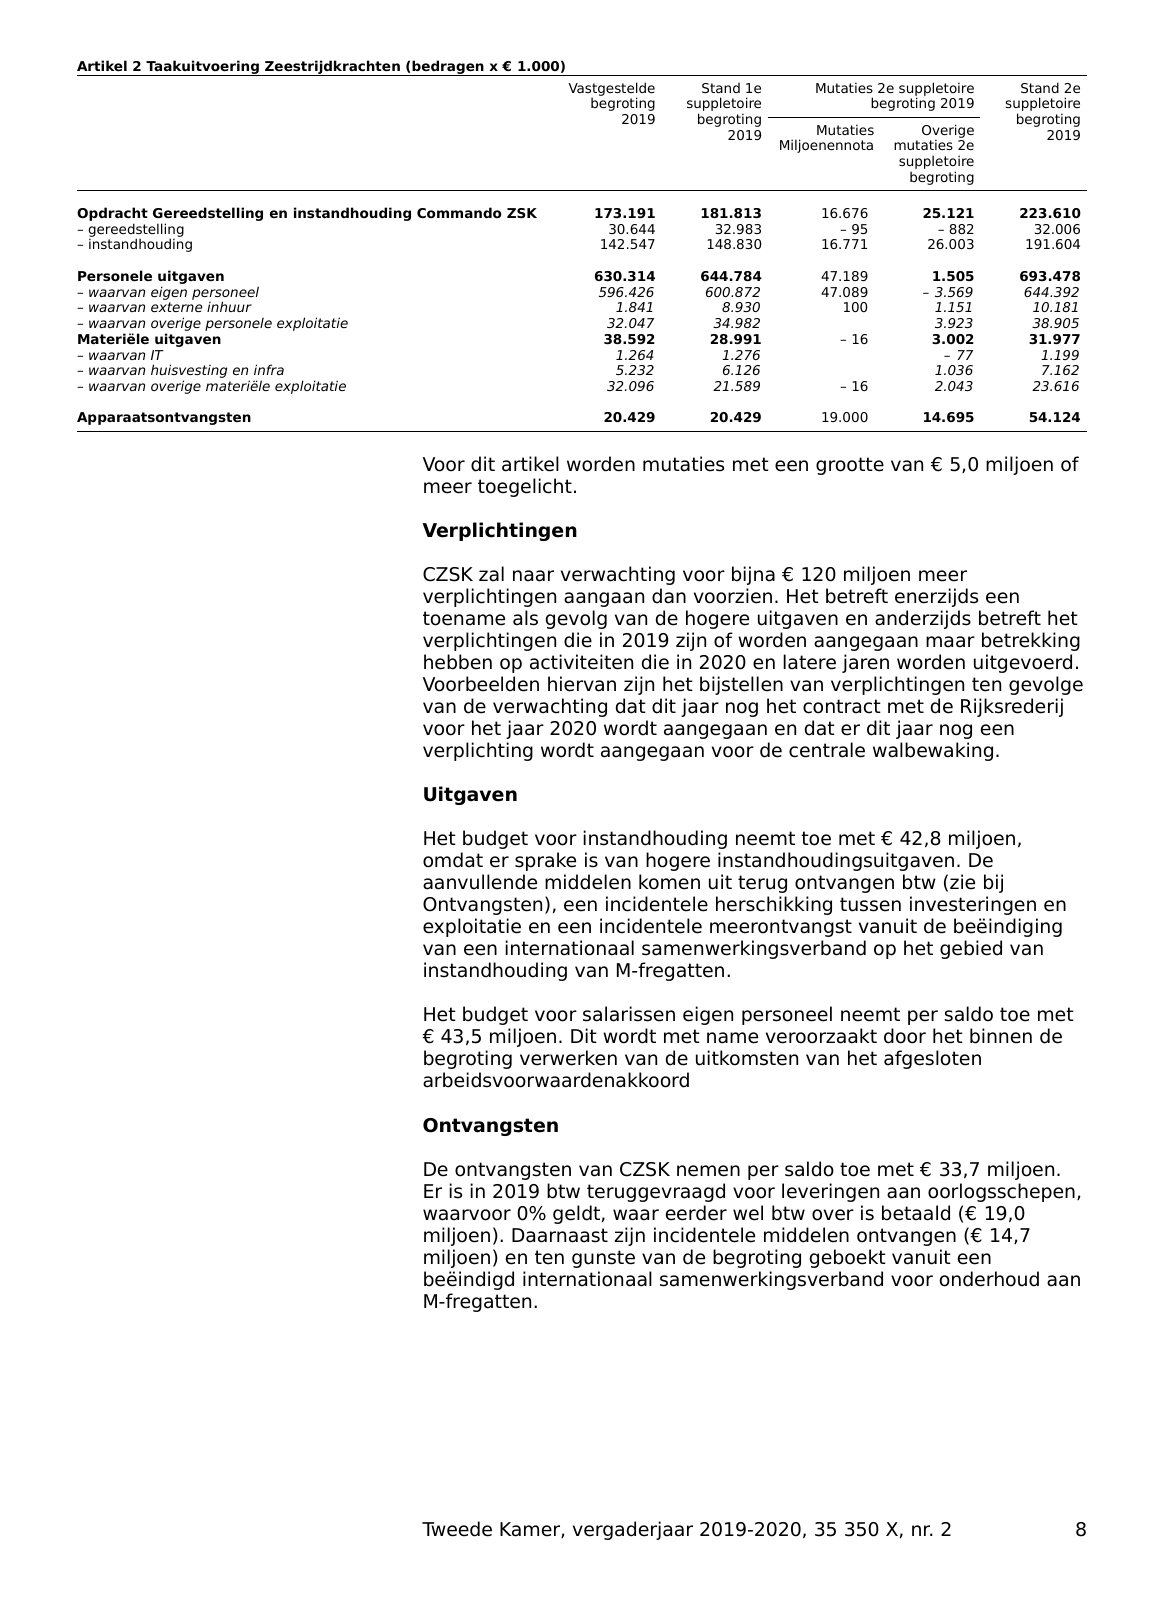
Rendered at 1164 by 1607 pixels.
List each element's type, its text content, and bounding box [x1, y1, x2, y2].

table_cell 25.121 [874, 206, 980, 221]
table_cell 596.426 [555, 284, 661, 300]
table_cell – waarvan overige personele exploitatie [77, 316, 555, 332]
table_cell Vastgestelde begroting 2019 [555, 76, 661, 190]
table_header Artikel 2 Taakuitvoering Zeestrijdkrachten (bedragen x € 1.000) [77, 59, 1087, 75]
table_cell 20.429 [661, 410, 768, 431]
table_cell [661, 253, 768, 269]
table_cell [874, 395, 980, 410]
table_cell Apparaatsontvangsten [77, 410, 555, 431]
table_cell 600.872 [661, 284, 768, 300]
text Het budget voor salarissen eigen personeel neemt per saldo toe met € 43,5 miljoen. Dit wordt met name veroorzaakt door het binnen de begroting verwerken van de uitkomsten van het afgesloten arbeidsvoorwaardenakkoord [422, 1004, 1087, 1092]
table_cell 3.923 [874, 316, 980, 332]
table_cell Opdracht Gereedstelling en instandhouding Commando ZSK [77, 206, 555, 221]
table_cell 191.604 [980, 237, 1087, 253]
table_cell 630.314 [555, 269, 661, 284]
table_cell Mutaties Miljoenennota [768, 118, 874, 190]
table_cell 693.478 [980, 269, 1087, 284]
table_cell Mutaties 2e suppletoire begroting 2019 [768, 76, 980, 117]
table_cell 181.813 [661, 206, 768, 221]
subtitle Verplichtingen [422, 520, 1087, 542]
table_cell Materiële uitgaven [77, 332, 555, 347]
table_cell 7.162 [980, 363, 1087, 379]
text CZSK zal naar verwachting voor bijna € 120 miljoen meer verplichtingen aangaan dan voorzien. Het betreft enerzijds een toename als gevolg van de hogere uitgaven en anderzijds betreft het verplichtingen die in 2019 zijn of worden aangegaan maar betrekking hebben op activiteiten die in 2020 en latere jaren worden uitgevoerd. Voorbeelden hiervan zijn het bijstellen van verplichtingen ten gevolge van de verwachting dat dit jaar nog het contract met de Rijksrederij voor het jaar 2020 wordt aangegaan en dat er dit jaar nog een verplichting wordt aangegaan voor de centrale walbewaking. [422, 564, 1087, 762]
table_cell 26.003 [874, 237, 980, 253]
table_cell – gereedstelling [77, 221, 555, 237]
table_cell – 3.569 [874, 284, 980, 300]
table_cell 16.771 [768, 237, 874, 253]
table_cell 38.905 [980, 316, 1087, 332]
table_cell [555, 395, 661, 410]
text De ontvangsten van CZSK nemen per saldo toe met € 33,7 miljoen. Er is in 2019 btw teruggevraagd voor leveringen aan oorlogsschepen, waarvoor 0% geldt, waar eerder wel btw over is betaald (€ 19,0 miljoen). Daarnaast zijn incidentele middelen ontvangen (€ 14,7 miljoen) en ten gunste van de begroting geboekt vanuit een beëindigd internationaal samenwerkingsverband voor onderhoud aan M-fregatten. [422, 1159, 1087, 1312]
subtitle Uitgaven [422, 784, 1087, 806]
table_cell 1.264 [555, 347, 661, 363]
table_cell 10.181 [980, 300, 1087, 316]
table_cell – waarvan externe inhuur [77, 300, 555, 316]
table_cell [768, 363, 874, 379]
table_cell 47.089 [768, 284, 874, 300]
table_cell Stand 1e suppletoire begroting 2019 [661, 76, 768, 190]
table_cell [874, 253, 980, 269]
table_cell [768, 191, 874, 206]
table_cell – 16 [768, 332, 874, 347]
table_cell [768, 347, 874, 363]
subtitle Ontvangsten [422, 1114, 1087, 1136]
table_cell [661, 395, 768, 410]
table_cell 21.589 [661, 379, 768, 394]
table_cell 31.977 [980, 332, 1087, 347]
table_cell 644.392 [980, 284, 1087, 300]
table_cell 16.676 [768, 206, 874, 221]
table_cell [768, 395, 874, 410]
table_cell 34.982 [661, 316, 768, 332]
table_cell – 77 [874, 347, 980, 363]
table_cell 30.644 [555, 221, 661, 237]
table_cell 2.043 [874, 379, 980, 394]
table_cell Personele uitgaven [77, 269, 555, 284]
table_cell – 16 [768, 379, 874, 394]
table_cell 3.002 [874, 332, 980, 347]
table_cell 1.151 [874, 300, 980, 316]
table_cell 8.930 [661, 300, 768, 316]
table_cell 1.276 [661, 347, 768, 363]
table_cell [874, 191, 980, 206]
table_cell [768, 253, 874, 269]
table_cell [77, 395, 555, 410]
table_cell [77, 76, 555, 190]
table_cell Overige mutaties 2e suppletoire begroting [874, 118, 980, 190]
table_cell 38.592 [555, 332, 661, 347]
table_cell 142.547 [555, 237, 661, 253]
table_cell 100 [768, 300, 874, 316]
table_cell 1.841 [555, 300, 661, 316]
table_cell – waarvan huisvesting en infra [77, 363, 555, 379]
table_cell 32.047 [555, 316, 661, 332]
table_cell 173.191 [555, 206, 661, 221]
table_cell – waarvan IT [77, 347, 555, 363]
table_cell 1.505 [874, 269, 980, 284]
table_cell [980, 395, 1087, 410]
table_cell – 882 [874, 221, 980, 237]
table_cell 32.096 [555, 379, 661, 394]
table_cell 5.232 [555, 363, 661, 379]
table_cell [555, 253, 661, 269]
table_cell [77, 191, 555, 206]
table_cell 28.991 [661, 332, 768, 347]
table_cell [77, 253, 555, 269]
table_cell 23.616 [980, 379, 1087, 394]
text Het budget voor instandhouding neemt toe met € 42,8 miljoen, omdat er sprake is van hogere instandhoudingsuitgaven. De aanvullende middelen komen uit terug ontvangen btw (zie bij Ontvangsten), een incidentele herschikking tussen investeringen en exploitatie en een incidentele meerontvangst vanuit de beëindiging van een internationaal samenwerkingsverband op het gebied van instandhouding van M-fregatten. [422, 828, 1087, 982]
table_cell [980, 253, 1087, 269]
table_cell [555, 191, 661, 206]
table_cell 1.199 [980, 347, 1087, 363]
table_cell 1.036 [874, 363, 980, 379]
text Voor dit artikel worden mutaties met een grootte van € 5,0 miljoen of meer toegelicht. [422, 454, 1087, 498]
table_cell 148.830 [661, 237, 768, 253]
table_cell [661, 191, 768, 206]
table_cell 54.124 [980, 410, 1087, 431]
table_cell – waarvan eigen personeel [77, 284, 555, 300]
table_cell [980, 191, 1087, 206]
table_cell [768, 316, 874, 332]
table_cell – waarvan overige materiële exploitatie [77, 379, 555, 394]
table_cell 32.983 [661, 221, 768, 237]
table_cell 14.695 [874, 410, 980, 431]
table_cell 32.006 [980, 221, 1087, 237]
table_cell 20.429 [555, 410, 661, 431]
table_cell 644.784 [661, 269, 768, 284]
table_cell – instandhouding [77, 237, 555, 253]
table_cell Stand 2e suppletoire begroting 2019 [980, 76, 1087, 190]
table_cell 19.000 [768, 410, 874, 431]
table_cell 47.189 [768, 269, 874, 284]
table_cell 223.610 [980, 206, 1087, 221]
table_cell – 95 [768, 221, 874, 237]
table_cell 6.126 [661, 363, 768, 379]
